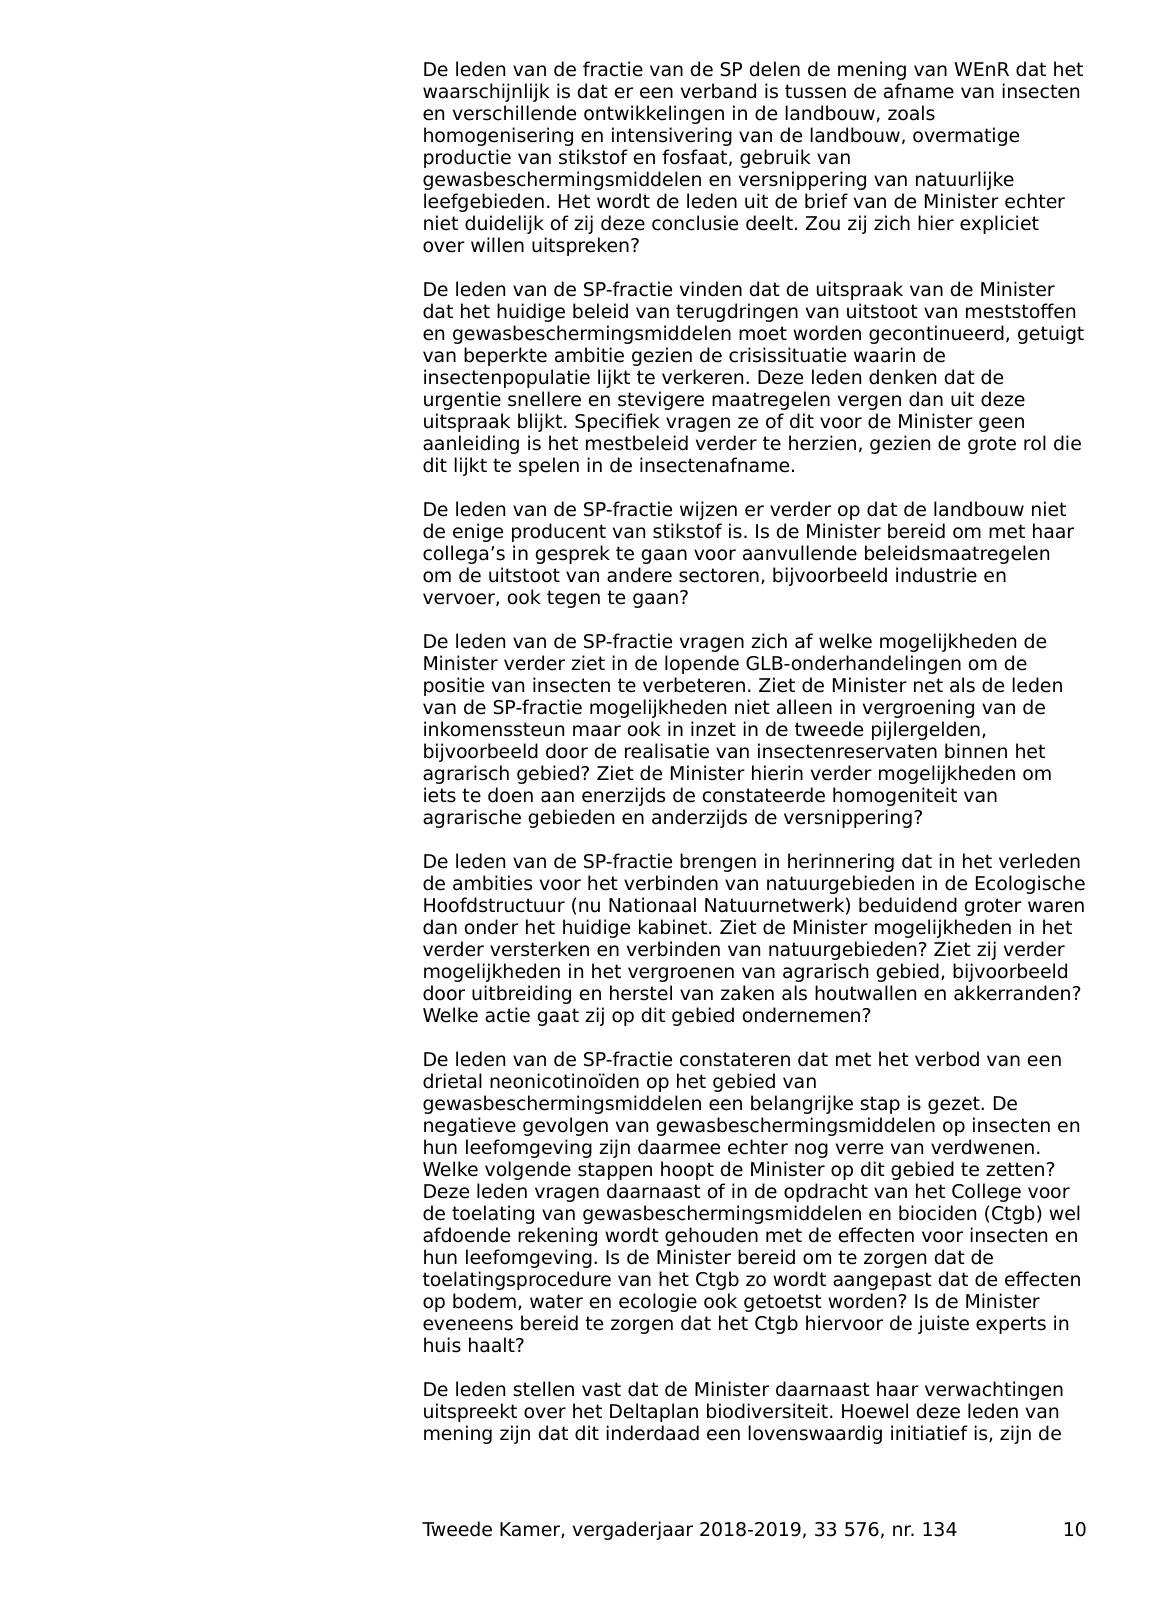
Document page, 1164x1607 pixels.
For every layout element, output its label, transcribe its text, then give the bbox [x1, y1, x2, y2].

text De leden van de SP-fractie vragen zich af welke mogelijkheden de Minister verder ziet in de lopende GLB-onderhandelingen om de positie van insecten te verbeteren. Ziet de Minister net als de leden van de SP-fractie mogelijkheden niet alleen in vergroening van de inkomenssteun maar ook in inzet in de tweede pijlergelden, bijvoorbeeld door de realisatie van insectenreservaten binnen het agrarisch gebied? Ziet de Minister hierin verder mogelijkheden om iets te doen aan enerzijds de constateerde homogeniteit van agrarische gebieden en anderzijds de versnippering? [422, 631, 1087, 829]
text De leden van de SP-fractie brengen in herinnering dat in het verleden de ambities voor het verbinden van natuurgebieden in de Ecologische Hoofdstructuur (nu Nationaal Natuurnetwerk) beduidend groter waren dan onder het huidige kabinet. Ziet de Minister mogelijkheden in het verder versterken en verbinden van natuurgebieden? Ziet zij verder mogelijkheden in het vergroenen van agrarisch gebied, bijvoorbeeld door uitbreiding en herstel van zaken als houtwallen en akkerranden? Welke actie gaat zij op dit gebied ondernemen? [422, 851, 1087, 1027]
text De leden van de SP-fractie vinden dat de uitspraak van de Minister dat het huidige beleid van terugdringen van uitstoot van meststoffen en gewasbeschermingsmiddelen moet worden gecontinueerd, getuigt van beperkte ambitie gezien de crisissituatie waarin de insectenpopulatie lijkt te verkeren. Deze leden denken dat de urgentie snellere en stevigere maatregelen vergen dan uit deze uitspraak blijkt. Specifiek vragen ze of dit voor de Minister geen aanleiding is het mestbeleid verder te herzien, gezien de grote rol die dit lijkt te spelen in de insectenafname. [422, 279, 1087, 477]
text De leden van de SP-fractie constateren dat met het verbod van een drietal neonicotinoïden op het gebied van gewasbeschermingsmiddelen een belangrijke stap is gezet. De negatieve gevolgen van gewasbeschermingsmiddelen op insecten en hun leefomgeving zijn daarmee echter nog verre van verdwenen. Welke volgende stappen hoopt de Minister op dit gebied te zetten? Deze leden vragen daarnaast of in de opdracht van het College voor de toelating van gewasbeschermingsmiddelen en biociden (Ctgb) wel afdoende rekening wordt gehouden met de effecten voor insecten en hun leefomgeving. Is de Minister bereid om te zorgen dat de toelatingsprocedure van het Ctgb zo wordt aangepast dat de effecten op bodem, water en ecologie ook getoetst worden? Is de Minister eveneens bereid te zorgen dat het Ctgb hiervoor de juiste experts in huis haalt? [422, 1049, 1087, 1357]
text De leden van de SP-fractie wijzen er verder op dat de landbouw niet de enige producent van stikstof is. Is de Minister bereid om met haar collega’s in gesprek te gaan voor aanvullende beleidsmaatregelen om de uitstoot van andere sectoren, bijvoorbeeld industrie en vervoer, ook tegen te gaan? [422, 499, 1087, 609]
text De leden stellen vast dat de Minister daarnaast haar verwachtingen uitspreekt over het Deltaplan biodiversiteit. Hoewel deze leden van mening zijn dat dit inderdaad een lovenswaardig initiatief is, zijn de [422, 1379, 1087, 1445]
text De leden van de fractie van de SP delen de mening van WEnR dat het waarschijnlijk is dat er een verband is tussen de afname van insecten en verschillende ontwikkelingen in de landbouw, zoals homogenisering en intensivering van de landbouw, overmatige productie van stikstof en fosfaat, gebruik van gewasbeschermingsmiddelen en versnippering van natuurlijke leefgebieden. Het wordt de leden uit de brief van de Minister echter niet duidelijk of zij deze conclusie deelt. Zou zij zich hier expliciet over willen uitspreken? [422, 59, 1087, 257]
